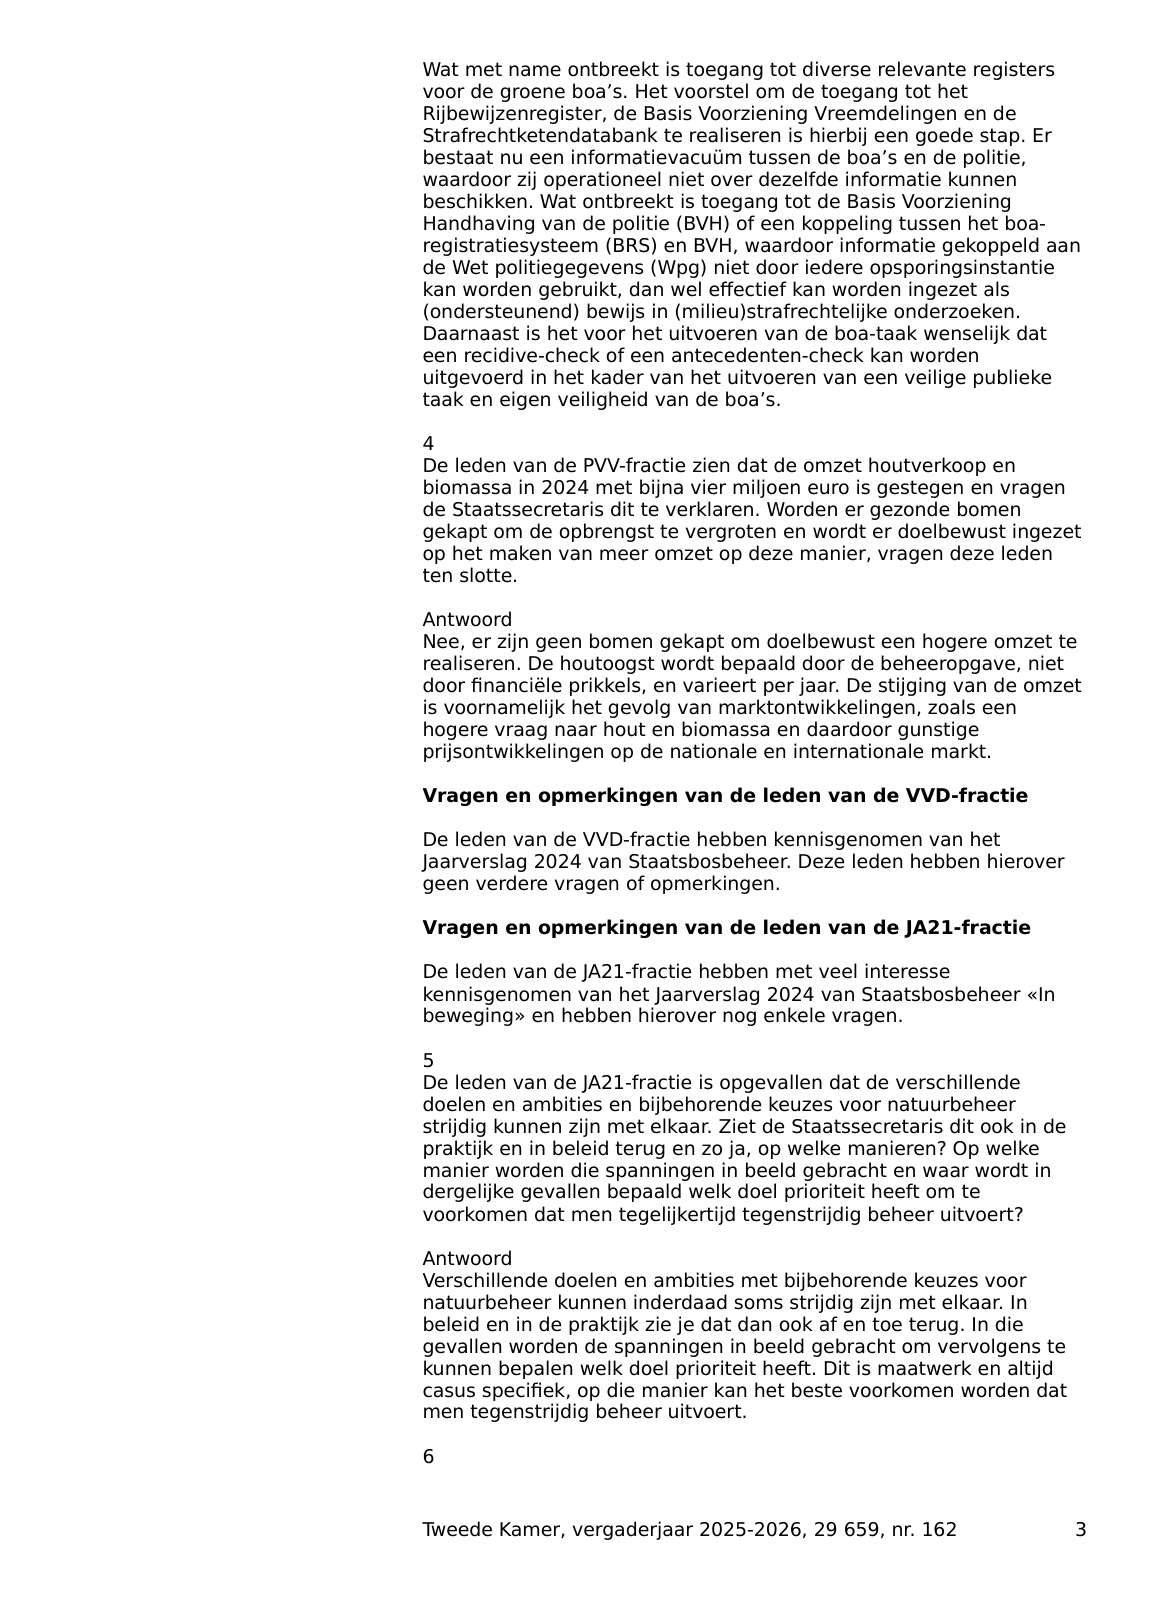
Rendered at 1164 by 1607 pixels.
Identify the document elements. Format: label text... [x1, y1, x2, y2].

text 4 [422, 433, 1087, 455]
text 6 [422, 1446, 1087, 1468]
text De leden van de JA21-fractie hebben met veel interesse kennisgenomen van het Jaarverslag 2024 van Staatsbosbeheer «In beweging» en hebben hierover nog enkele vragen. [422, 961, 1087, 1027]
text Antwoord [422, 1248, 1087, 1269]
text Nee, er zijn geen bomen gekapt om doelbewust een hogere omzet te realiseren. De houtoogst wordt bepaald door de beheeropgave, niet door financiële prikkels, en varieert per jaar. De stijging van de omzet is voornamelijk het gevolg van marktontwikkelingen, zoals een hogere vraag naar hout en biomassa en daardoor gunstige prijsontwikkelingen op de nationale en internationale markt. [422, 631, 1087, 763]
text De leden van de JA21-fractie is opgevallen dat de verschillende doelen en ambities en bijbehorende keuzes voor natuurbeheer strijdig kunnen zijn met elkaar. Ziet de Staatssecretaris dit ook in de praktijk en in beleid terug en zo ja, op welke manieren? Op welke manier worden die spanningen in beeld gebracht en waar wordt in dergelijke gevallen bepaald welk doel prioriteit heeft om te voorkomen dat men tegelijkertijd tegenstrijdig beheer uitvoert? [422, 1072, 1087, 1225]
subtitle Vragen en opmerkingen van de leden van de JA21-fractie [422, 917, 1087, 939]
text De leden van de VVD-fractie hebben kennisgenomen van het Jaarverslag 2024 van Staatsbosbeheer. Deze leden hebben hierover geen verdere vragen of opmerkingen. [422, 829, 1087, 895]
subtitle Vragen en opmerkingen van de leden van de VVD-fractie [422, 785, 1087, 807]
text 5 [422, 1049, 1087, 1072]
text De leden van de PVV-fractie zien dat de omzet houtverkoop en biomassa in 2024 met bijna vier miljoen euro is gestegen en vragen de Staatssecretaris dit te verklaren. Worden er gezonde bomen gekapt om de opbrengst te vergroten en wordt er doelbewust ingezet op het maken van meer omzet op deze manier, vragen deze leden ten slotte. [422, 455, 1087, 587]
text Antwoord [422, 609, 1087, 631]
text Wat met name ontbreekt is toegang tot diverse relevante registers voor de groene boa’s. Het voorstel om de toegang tot het Rijbewijzenregister, de Basis Voorziening Vreemdelingen en de Strafrechtketendatabank te realiseren is hierbij een goede stap. Er bestaat nu een informatievacuüm tussen de boa’s en de politie, waardoor zij operationeel niet over dezelfde informatie kunnen beschikken. Wat ontbreekt is toegang tot de Basis Voorziening Handhaving van de politie (BVH) of een koppeling tussen het boa-registratiesysteem (BRS) en BVH, waardoor informatie gekoppeld aan de Wet politiegegevens (Wpg) niet door iedere opsporingsinstantie kan worden gebruikt, dan wel effectief kan worden ingezet als (ondersteunend) bewijs in (milieu)strafrechtelijke onderzoeken. Daarnaast is het voor het uitvoeren van de boa-taak wenselijk dat een recidive-check of een antecedenten-check kan worden uitgevoerd in het kader van het uitvoeren van een veilige publieke taak en eigen veiligheid van de boa’s. [422, 59, 1087, 411]
text Verschillende doelen en ambities met bijbehorende keuzes voor natuurbeheer kunnen inderdaad soms strijdig zijn met elkaar. In beleid en in de praktijk zie je dat dan ook af en toe terug. In die gevallen worden de spanningen in beeld gebracht om vervolgens te kunnen bepalen welk doel prioriteit heeft. Dit is maatwerk en altijd casus specifiek, op die manier kan het beste voorkomen worden dat men tegenstrijdig beheer uitvoert. [422, 1269, 1087, 1423]
